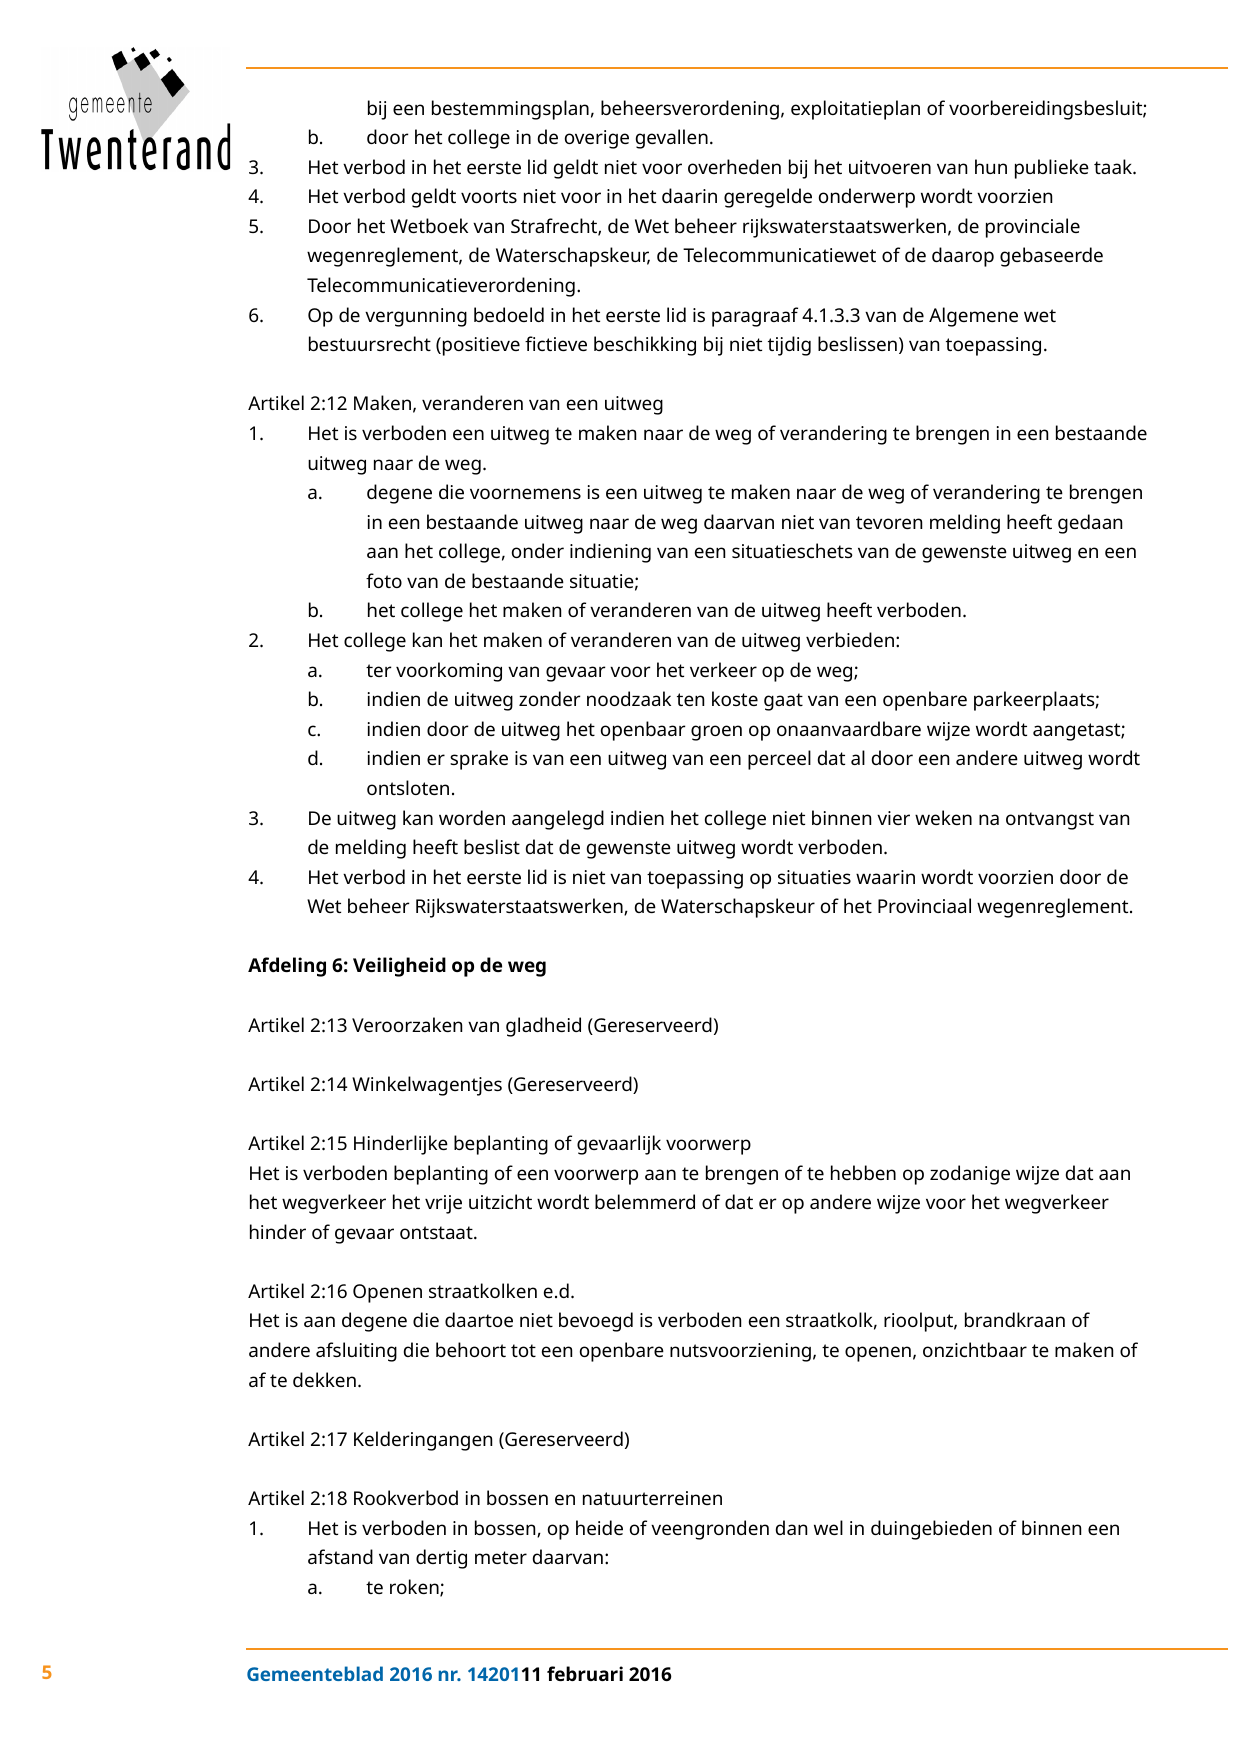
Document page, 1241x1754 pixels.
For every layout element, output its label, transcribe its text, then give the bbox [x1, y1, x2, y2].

text Artikel 2:15 Hinderlijke beplanting of gevaarlijk voorwerp [248, 1130, 1152, 1156]
list Het verbod in het eerste lid is niet van toepassing op situaties waarin wordt voorzien door de Wet beheer Rijkswaterstaatswerken, de Waterschapskeur of het Provinciaal wegenreglement. [248, 864, 1152, 919]
list Op de vergunning bedoeld in het eerste lid is paragraaf 4.1.3.3 van de Algemene wet bestuursrecht (positieve fictieve beschikking bij niet tijdig beslissen) van toepassing. [248, 302, 1152, 357]
list Het is verboden een uitweg te maken naar de weg of verandering te brengen in een bestaande uitweg naar de weg. [248, 420, 1152, 476]
list Het verbod geldt voorts niet voor in het daarin geregelde onderwerp wordt voorzien [248, 183, 1152, 209]
text Artikel 2:17 Kelderingangen (Gereserveerd) [248, 1426, 1152, 1452]
picture [41, 47, 231, 172]
list degene die voornemens is een uitweg te maken naar de weg of verandering te brengen in een bestaande uitweg naar de weg daarvan niet van tevoren melding heeft gedaan aan het college, onder indiening van een situatieschets van de gewenste uitweg en een foto van de bestaande situatie; [307, 479, 1152, 594]
text Artikel 2:18 Rookverbod in bossen en natuurterreinen [248, 1485, 1152, 1511]
list het college het maken of veranderen van de uitweg heeft verboden. [307, 598, 1152, 623]
list bij een bestemmingsplan, beheersverordening, exploitatieplan of voorbereidingsbesluit; [307, 95, 1152, 121]
text Artikel 2:14 Winkelwagentjes (Gereserveerd) [248, 1071, 1152, 1097]
list ter voorkoming van gevaar voor het verkeer op de weg; [307, 657, 1152, 683]
text Het is aan degene die daartoe niet bevoegd is verboden een straatkolk, rioolput, brandkraan of andere afsluiting die behoort tot een openbare nutsvoorziening, te openen, onzichtbaar te maken of af te dekken. [248, 1308, 1152, 1393]
list Het is verboden in bossen, op heide of veengronden dan wel in duingebieden of binnen een afstand van dertig meter daarvan: [248, 1515, 1152, 1570]
list door het college in de overige gevallen. [307, 124, 1152, 150]
list De uitweg kan worden aangelegd indien het college niet binnen vier weken na ontvangst van de melding heeft beslist dat de gewenste uitweg wordt verboden. [248, 805, 1152, 860]
text Artikel 2:12 Maken, veranderen van een uitweg [248, 391, 1152, 416]
list indien de uitweg zonder noodzaak ten koste gaat van een openbare parkeerplaats; [307, 686, 1152, 712]
list te roken; [307, 1574, 1152, 1600]
list Het verbod in het eerste lid geldt niet voor overheden bij het uitvoeren van hun publieke taak. [248, 154, 1152, 180]
text Artikel 2:16 Openen straatkolken e.d. [248, 1278, 1152, 1304]
text Het is verboden beplanting of een voorwerp aan te brengen of te hebben op zodanige wijze dat aan het wegverkeer het vrije uitzicht wordt belemmerd of dat er op andere wijze voor het wegverkeer hinder of gevaar ontstaat. [248, 1160, 1152, 1245]
text Artikel 2:13 Veroorzaken van gladheid (Gereserveerd) [248, 1012, 1152, 1038]
list Het college kan het maken of veranderen van de uitweg verbieden: [248, 627, 1152, 653]
list indien er sprake is van een uitweg van een perceel dat al door een andere uitweg wordt ontsloten. [307, 746, 1152, 801]
list indien door de uitweg het openbaar groen op onaanvaardbare wijze wordt aangetast; [307, 716, 1152, 742]
list Door het Wetboek van Strafrecht, de Wet beheer rijkswaterstaatswerken, de provinciale wegenreglement, de Waterschapskeur, de Telecommunicatiewet of de daarop gebaseerde Telecommunicatieverordening. [248, 213, 1152, 298]
text Afdeling 6: Veiligheid op de weg [248, 953, 1152, 978]
